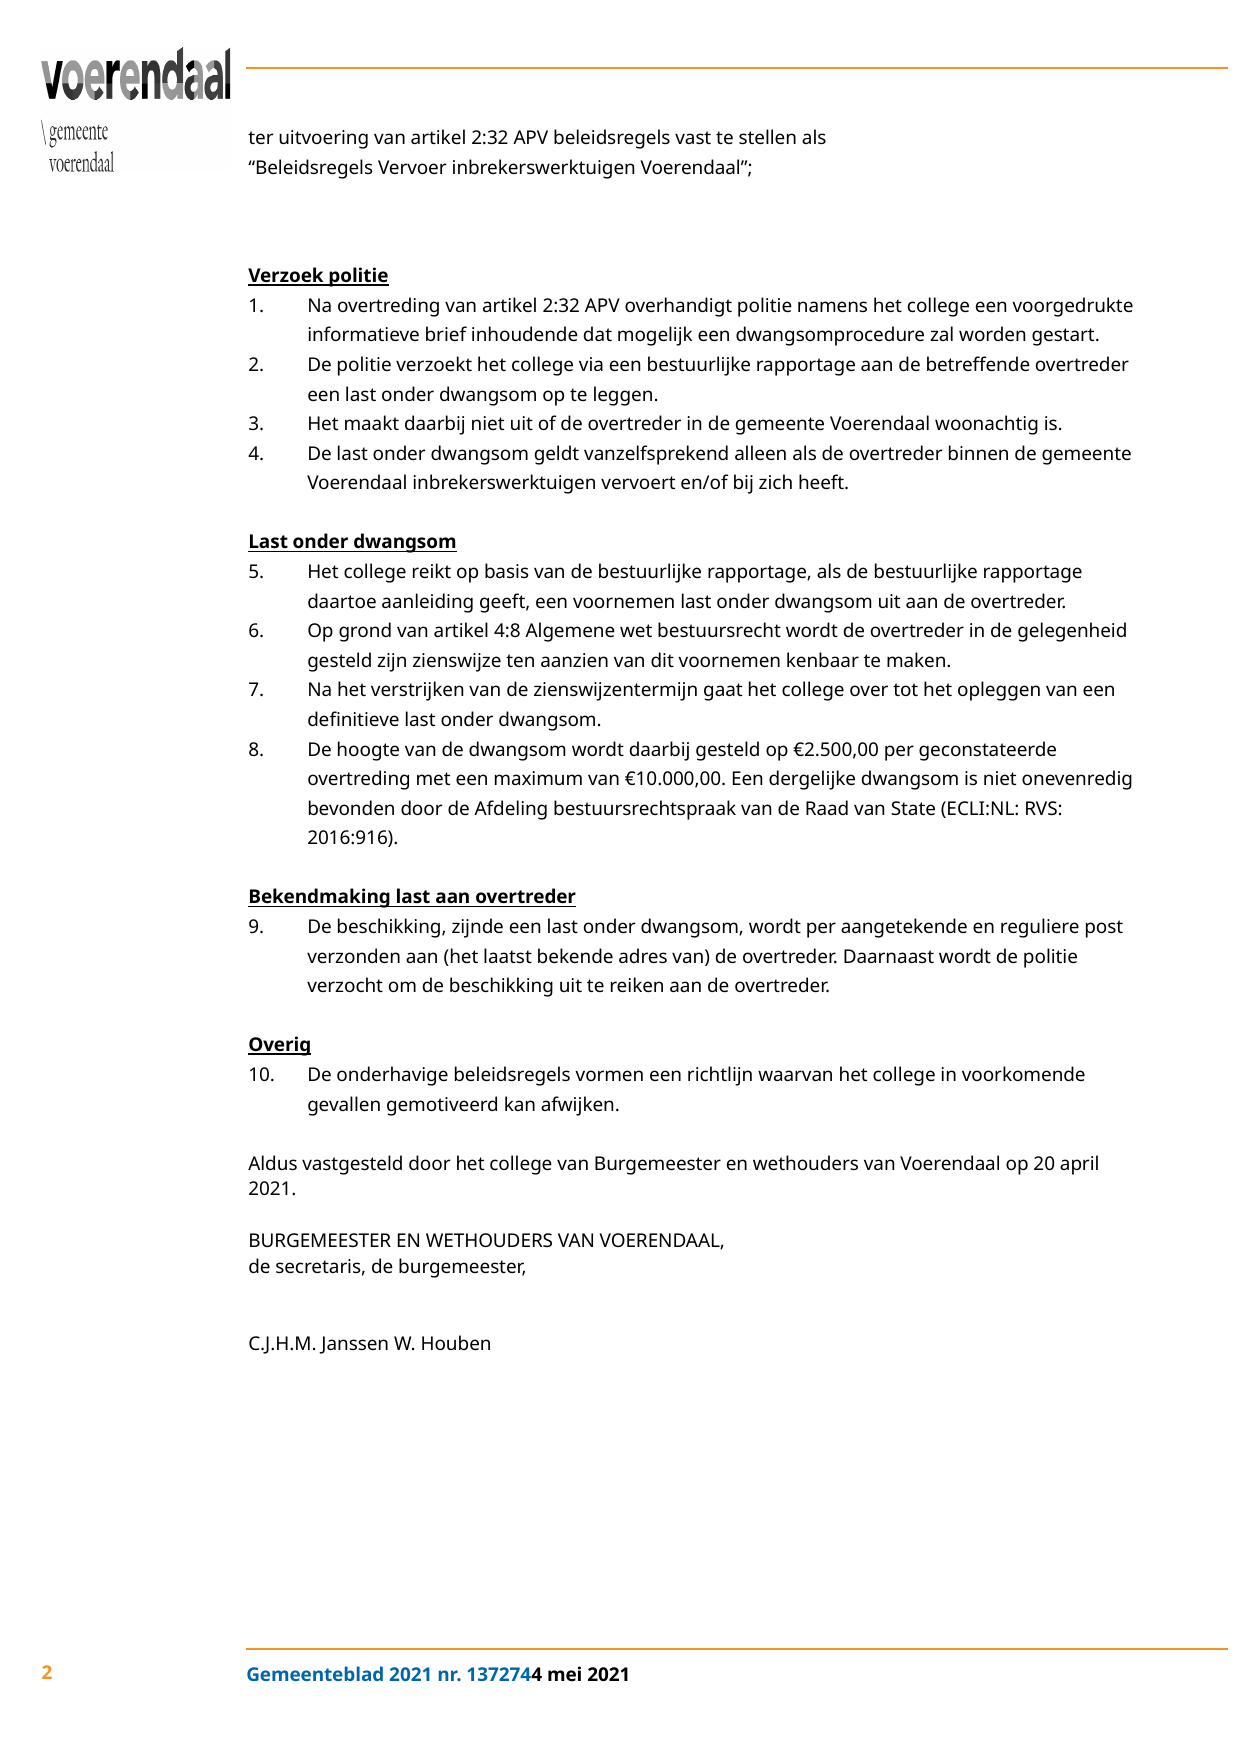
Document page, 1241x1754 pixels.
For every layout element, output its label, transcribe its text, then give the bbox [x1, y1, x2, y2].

text C.J.H.M. Janssen W. Houben [248, 1330, 1152, 1356]
text “Beleidsregels Vervoer inbrekerswerktuigen Voerendaal”; [248, 154, 1152, 180]
text Bekendmaking last aan overtreder [248, 884, 1152, 909]
text BURGEMEESTER EN WETHOUDERS VAN VOERENDAAL, [248, 1227, 1152, 1253]
picture [41, 47, 231, 172]
list Het college reikt op basis van de bestuurlijke rapportage, als de bestuurlijke rapportage daartoe aanleiding geeft, een voornemen last onder dwangsom uit aan de overtreder. [248, 558, 1152, 613]
list Het maakt daarbij niet uit of de overtreder in de gemeente Voerendaal woonachtig is. [248, 410, 1152, 436]
text Last onder dwangsom [248, 529, 1152, 554]
text Overig [248, 1032, 1152, 1057]
text Aldus vastgesteld door het college van Burgemeester en wethouders van Voerendaal op 20 april 2021. [248, 1150, 1152, 1201]
text Verzoek politie [248, 262, 1152, 288]
list De politie verzoekt het college via een bestuurlijke rapportage aan de betreffende overtreder een last onder dwangsom op te leggen. [248, 351, 1152, 406]
list De last onder dwangsom geldt vanzelfsprekend alleen als de overtreder binnen de gemeente Voerendaal inbrekerswerktuigen vervoert en/of bij zich heeft. [248, 440, 1152, 495]
text de secretaris, de burgemeester, [248, 1253, 1152, 1278]
list De hoogte van de dwangsom wordt daarbij gesteld op €2.500,00 per geconstateerde overtreding met een maximum van €10.000,00. Een dergelijke dwangsom is niet onevenredig bevonden door de Afdeling bestuursrechtspraak van de Raad van State (ECLI:NL: RVS: 2016:916). [248, 736, 1152, 850]
list Op grond van artikel 4:8 Algemene wet bestuursrecht wordt de overtreder in de gelegenheid gesteld zijn zienswijze ten aanzien van dit voornemen kenbaar te maken. [248, 617, 1152, 673]
list De beschikking, zijnde een last onder dwangsom, wordt per aangetekende en reguliere post verzonden aan (het laatst bekende adres van) de overtreder. Daarnaast wordt de politie verzocht om de beschikking uit te reiken aan de overtreder. [248, 913, 1152, 998]
text ter uitvoering van artikel 2:32 APV beleidsregels vast te stellen als [248, 124, 1152, 150]
list De onderhavige beleidsregels vormen een richtlijn waarvan het college in voorkomende gevallen gemotiveerd kan afwijken. [248, 1061, 1152, 1116]
list Na overtreding van artikel 2:32 APV overhandigt politie namens het college een voorgedrukte informatieve brief inhoudende dat mogelijk een dwangsomprocedure zal worden gestart. [248, 292, 1152, 347]
list Na het verstrijken van de zienswijzentermijn gaat het college over tot het opleggen van een definitieve last onder dwangsom. [248, 677, 1152, 732]
